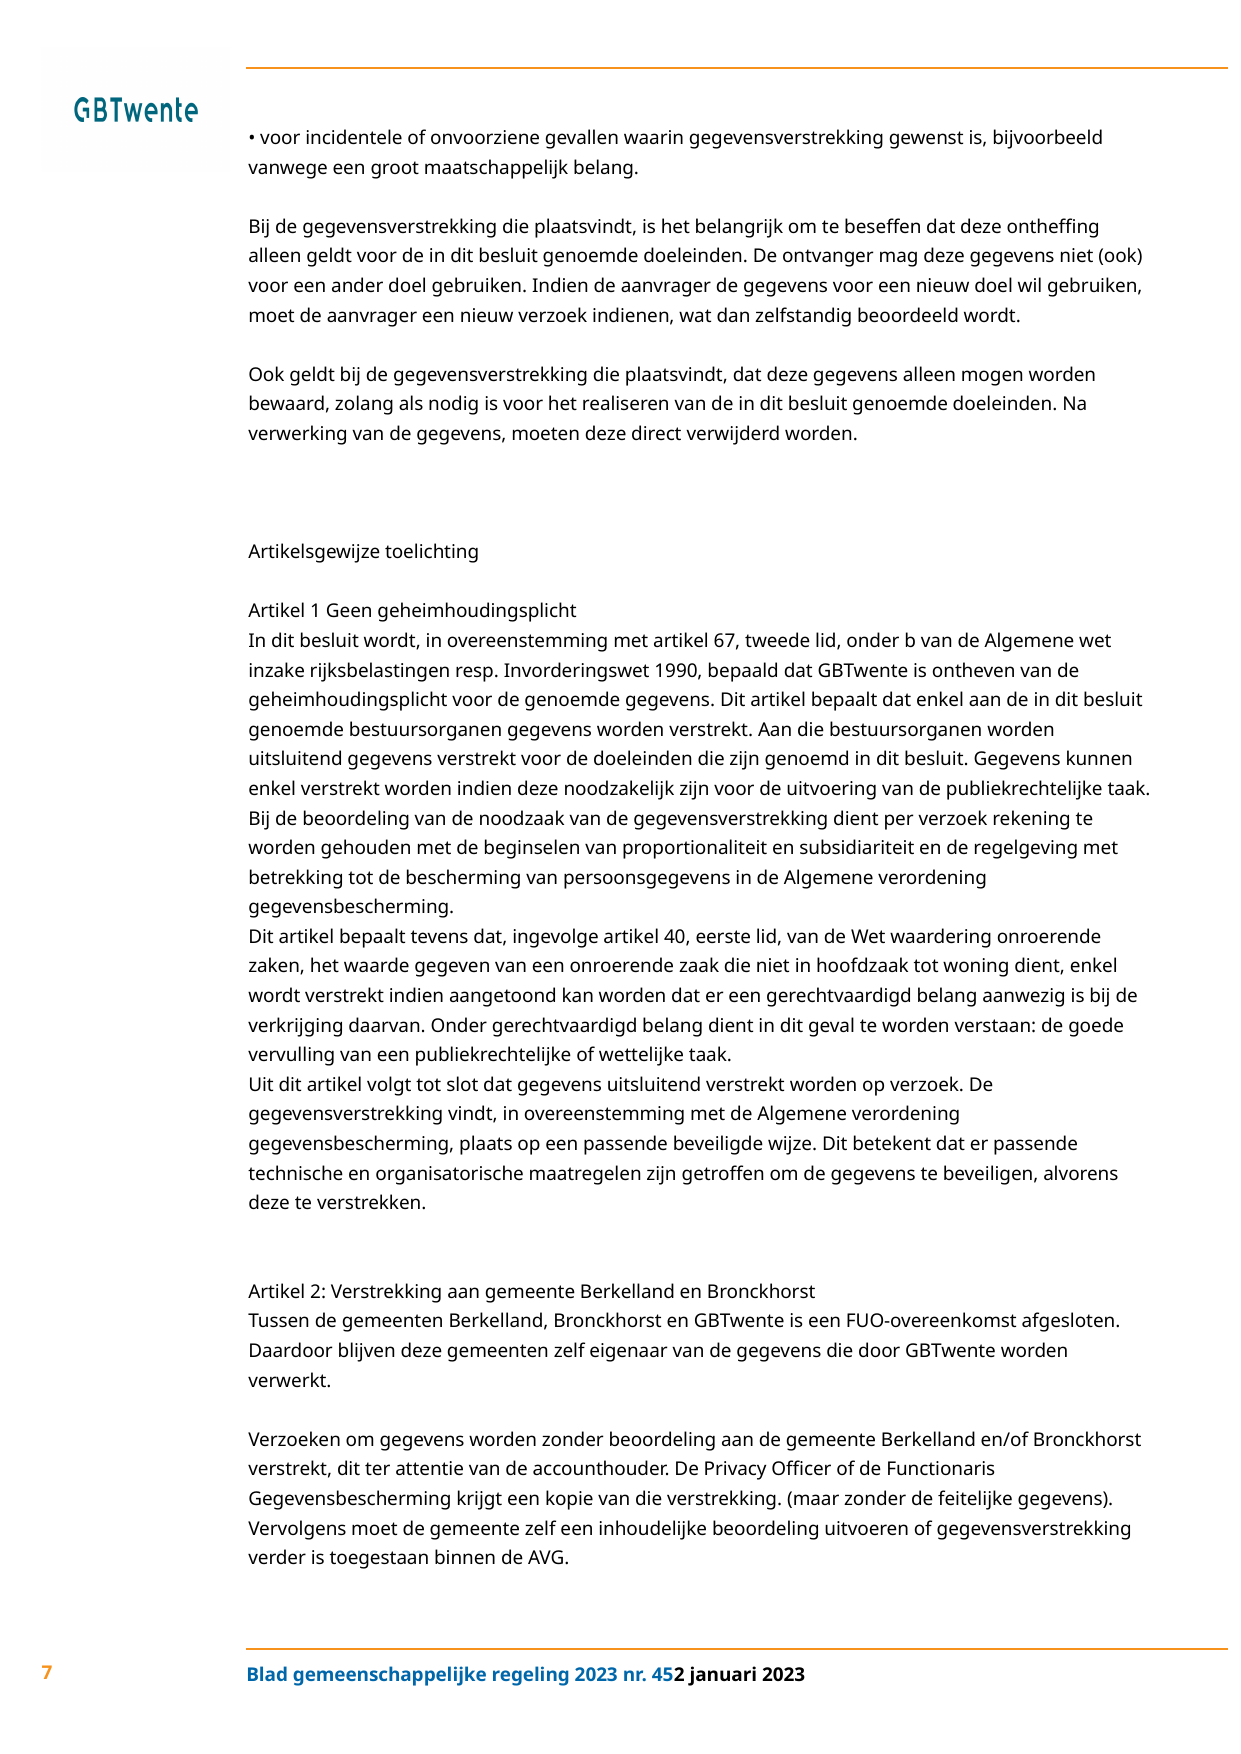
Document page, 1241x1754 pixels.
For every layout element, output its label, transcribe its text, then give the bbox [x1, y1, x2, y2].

text Tussen de gemeenten Berkelland, Bronckhorst en GBTwente is een FUO-overeenkomst afgesloten. Daardoor blijven deze gemeenten zelf eigenaar van de gegevens die door GBTwente worden verwerkt. [248, 1308, 1152, 1393]
text Artikel 2: Verstrekking aan gemeente Berkelland en Bronckhorst [248, 1278, 1152, 1304]
text Artikelsgewijze toelichting [248, 538, 1152, 564]
text Artikel 1 Geen geheimhoudingsplicht [248, 598, 1152, 623]
text Verzoeken om gegevens worden zonder beoordeling aan de gemeente Berkelland en/of Bronckhorst verstrekt, dit ter attentie van de accounthouder. De Privacy Officer of de Functionaris Gegevensbescherming krijgt een kopie van die verstrekking. (maar zonder de feitelijke gegevens). Vervolgens moet de gemeente zelf een inhoudelijke beoordeling uitvoeren of gegevensverstrekking verder is toegestaan binnen de AVG. [248, 1426, 1152, 1570]
text Dit artikel bepaalt tevens dat, ingevolge artikel 40, eerste lid, van de Wet waardering onroerende zaken, het waarde gegeven van een onroerende zaak die niet in hoofdzaak tot woning dient, enkel wordt verstrekt indien aangetoond kan worden dat er een gerechtvaardigd belang aanwezig is bij de verkrijging daarvan. Onder gerechtvaardigd belang dient in dit geval te worden verstaan: de goede vervulling van een publiekrechtelijke of wettelijke taak. [248, 923, 1152, 1067]
text Bij de gegevensverstrekking die plaatsvindt, is het belangrijk om te beseffen dat deze ontheffing alleen geldt voor de in dit besluit genoemde doeleinden. De ontvanger mag deze gegevens niet (ook) voor een ander doel gebruiken. Indien de aanvrager de gegevens voor een nieuw doel wil gebruiken, moet de aanvrager een nieuw verzoek indienen, wat dan zelfstandig beoordeeld wordt. [248, 213, 1152, 328]
picture [41, 47, 231, 172]
text In dit besluit wordt, in overeenstemming met artikel 67, tweede lid, onder b van de Algemene wet inzake rijksbelastingen resp. Invorderingswet 1990, bepaald dat GBTwente is ontheven van de geheimhoudingsplicht voor de genoemde gegevens. Dit artikel bepaalt dat enkel aan de in dit besluit genoemde bestuursorganen gegevens worden verstrekt. Aan die bestuursorganen worden uitsluitend gegevens verstrekt voor de doeleinden die zijn genoemd in dit besluit. Gegevens kunnen enkel verstrekt worden indien deze noodzakelijk zijn voor de uitvoering van de publiekrechtelijke taak. Bij de beoordeling van de noodzaak van de gegevensverstrekking dient per verzoek rekening te worden gehouden met de beginselen van proportionaliteit en subsidiariteit en de regelgeving met betrekking tot de bescherming van persoonsgegevens in de Algemene verordening gegevensbescherming. [248, 627, 1152, 919]
text • voor incidentele of onvoorziene gevallen waarin gegevensverstrekking gewenst is, bijvoorbeeld vanwege een groot maatschappelijk belang. [248, 124, 1152, 180]
text Uit dit artikel volgt tot slot dat gegevens uitsluitend verstrekt worden op verzoek. De gegevensverstrekking vindt, in overeenstemming met de Algemene verordening gegevensbescherming, plaats op een passende beveiligde wijze. Dit betekent dat er passende technische en organisatorische maatregelen zijn getroffen om de gegevens te beveiligen, alvorens deze te verstrekken. [248, 1071, 1152, 1215]
text Ook geldt bij de gegevensverstrekking die plaatsvindt, dat deze gegevens alleen mogen worden bewaard, zolang als nodig is voor het realiseren van de in dit besluit genoemde doeleinden. Na verwerking van de gegevens, moeten deze direct verwijderd worden. [248, 361, 1152, 446]
